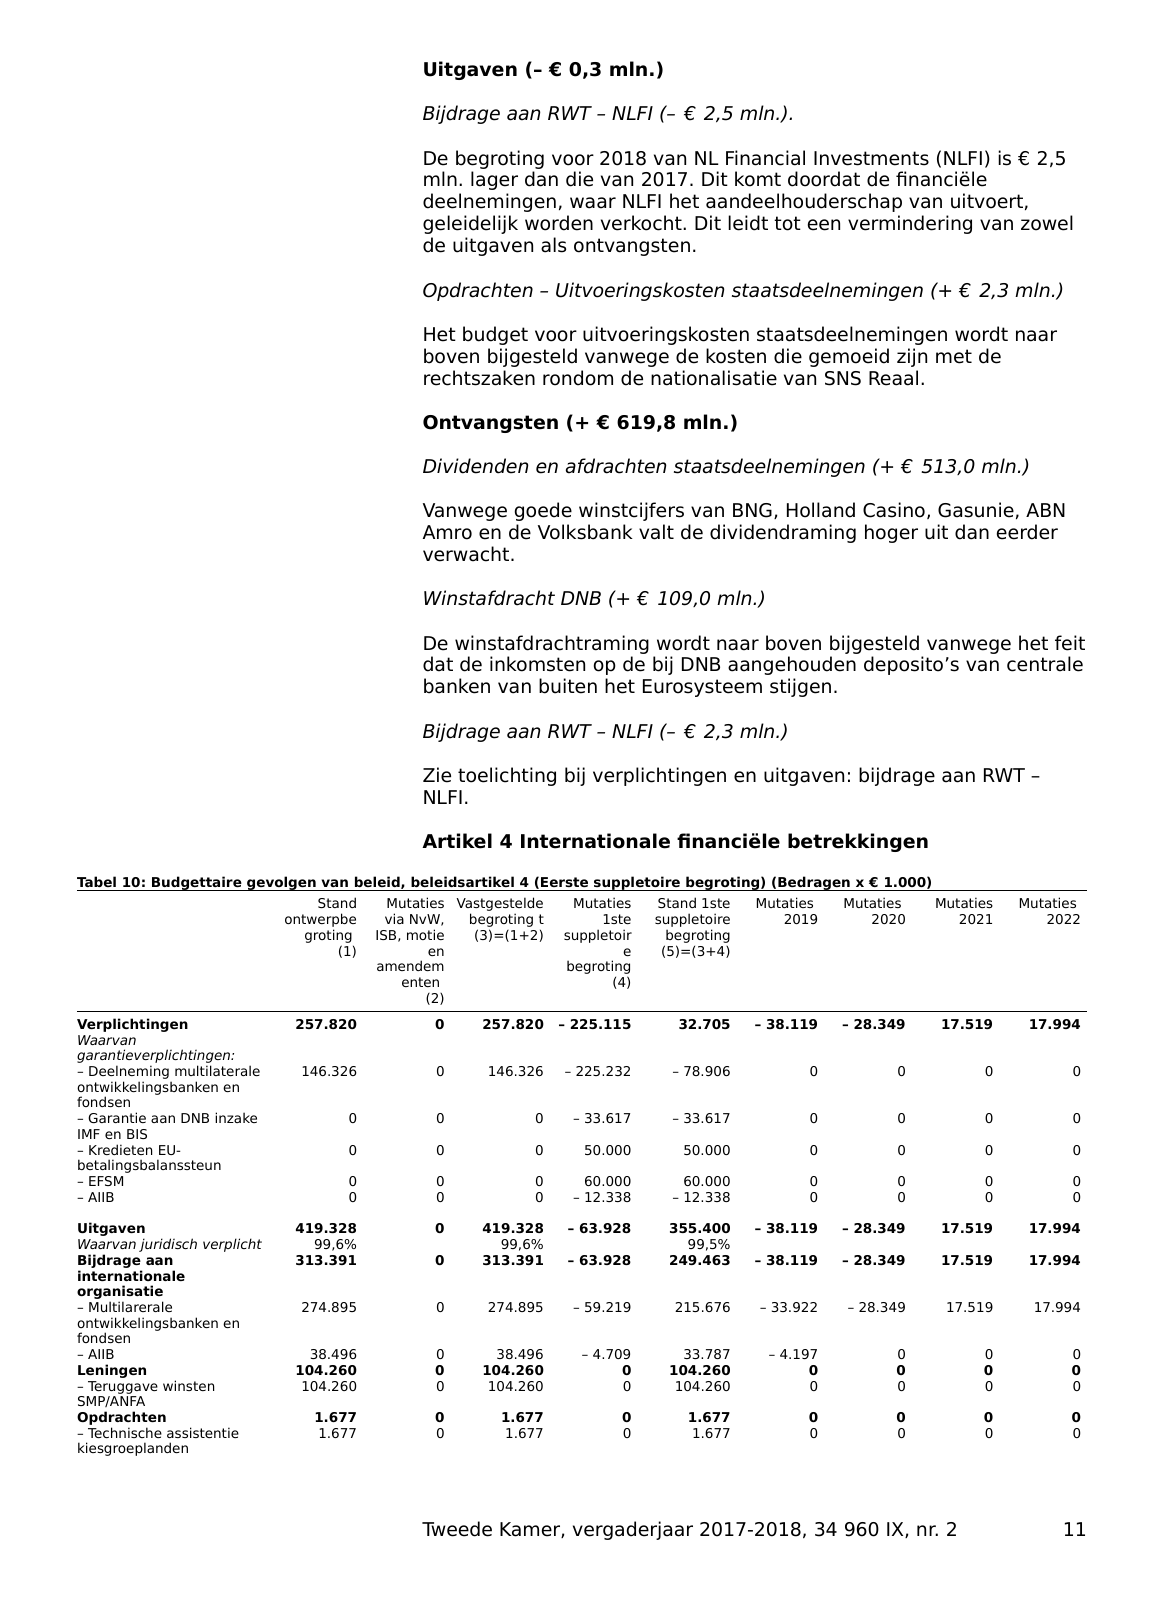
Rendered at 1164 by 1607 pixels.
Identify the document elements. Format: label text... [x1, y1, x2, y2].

table_cell 0 [911, 1363, 999, 1378]
table_cell – 38.119 [736, 1221, 824, 1237]
table_cell 0 [363, 1426, 450, 1457]
table_cell 0 [363, 1379, 450, 1410]
table_cell Uitgaven [77, 1221, 275, 1237]
table_cell 0 [824, 1190, 911, 1205]
table_cell 0 [911, 1111, 999, 1142]
table_cell 0 [550, 1426, 637, 1457]
table_cell Waarvan juridisch verplicht [77, 1237, 275, 1253]
table_cell 0 [736, 1064, 824, 1111]
table_cell 17.994 [999, 1221, 1087, 1237]
table_cell [911, 1205, 999, 1221]
table_cell Mutaties 1ste suppletoire begroting (4) [550, 891, 637, 1011]
table_cell 33.787 [637, 1347, 736, 1363]
text De winstafdrachtraming wordt naar boven bijgesteld vanwege het feit dat de inkomsten op de bij DNB aangehouden deposito’s van centrale banken van buiten het Eurosysteem stijgen. [422, 632, 1087, 698]
table_cell 313.391 [275, 1253, 363, 1300]
subtitle Uitgaven (– € 0,3 mln.) [422, 59, 1087, 81]
table_cell [363, 1457, 450, 1473]
table_cell 257.820 [450, 1012, 549, 1032]
table_cell Stand ontwerpbegroting (1) [275, 891, 363, 1011]
table_cell [999, 1033, 1087, 1064]
table_cell – AIIB [77, 1190, 275, 1205]
table_cell [550, 1033, 637, 1064]
subtitle Winstafdracht DNB (+ € 109,0 mln.) [422, 588, 1087, 610]
table_cell 0 [911, 1174, 999, 1190]
subtitle Artikel 4 Internationale financiële betrekkingen [422, 831, 1087, 853]
table_cell [275, 1033, 363, 1064]
table_cell 17.519 [911, 1300, 999, 1347]
table_cell Bijdrage aan internationale organisatie [77, 1253, 275, 1300]
table_cell – 4.197 [736, 1347, 824, 1363]
table_cell 0 [363, 1174, 450, 1190]
table_cell 0 [911, 1190, 999, 1205]
table_cell 99,6% [450, 1237, 549, 1253]
table_cell 0 [824, 1379, 911, 1410]
table_cell 0 [911, 1347, 999, 1363]
table_cell Stand 1ste suppletoire begroting (5)=(3+4) [637, 891, 736, 1011]
table_cell 274.895 [450, 1300, 549, 1347]
table_cell [736, 1457, 824, 1473]
table_cell – 225.232 [550, 1064, 637, 1111]
table_cell 104.260 [637, 1363, 736, 1378]
table_cell 99,5% [637, 1237, 736, 1253]
table_cell 419.328 [275, 1221, 363, 1237]
table_cell [736, 1205, 824, 1221]
table_cell [824, 1237, 911, 1253]
table_cell 32.705 [637, 1012, 736, 1032]
table_cell 1.677 [450, 1410, 549, 1426]
table_cell [637, 1205, 736, 1221]
table_cell 60.000 [637, 1174, 736, 1190]
table_cell 0 [550, 1363, 637, 1378]
subtitle Ontvangsten (+ € 619,8 mln.) [422, 412, 1087, 434]
table_cell [999, 1205, 1087, 1221]
table_header Tabel 10: Budgettaire gevolgen van beleid, beleidsartikel 4 (Eerste suppletoire begroting) (Bedragen x € 1.000) [77, 875, 1087, 890]
table_cell 0 [736, 1426, 824, 1457]
table_cell – 33.922 [736, 1300, 824, 1347]
table_cell 0 [824, 1426, 911, 1457]
table_cell 0 [550, 1410, 637, 1426]
table_cell Opdrachten [77, 1410, 275, 1426]
table_cell [77, 891, 275, 1011]
table_cell 0 [999, 1111, 1087, 1142]
table_cell [275, 1205, 363, 1221]
table_cell [550, 1237, 637, 1253]
table_cell Mutaties 2021 [911, 891, 999, 1011]
table_cell 1.677 [450, 1426, 549, 1457]
table_cell – 4.709 [550, 1347, 637, 1363]
table_cell 146.326 [275, 1064, 363, 1111]
table_cell – 225.115 [550, 1012, 637, 1032]
table_cell – 28.349 [824, 1253, 911, 1300]
table_cell [363, 1033, 450, 1064]
table_cell [824, 1033, 911, 1064]
table_cell 0 [550, 1379, 637, 1410]
table_cell 0 [999, 1064, 1087, 1111]
table_cell 0 [363, 1347, 450, 1363]
table_cell [450, 1033, 549, 1064]
table_cell 0 [824, 1347, 911, 1363]
table_cell 17.519 [911, 1012, 999, 1032]
table_cell Verplichtingen [77, 1012, 275, 1032]
table_cell [450, 1457, 549, 1473]
table_cell 355.400 [637, 1221, 736, 1237]
table_cell 257.820 [275, 1012, 363, 1032]
table_cell 0 [275, 1190, 363, 1205]
table_cell 17.519 [911, 1221, 999, 1237]
table_cell 17.994 [999, 1253, 1087, 1300]
table_cell – 12.338 [637, 1190, 736, 1205]
table_cell 0 [999, 1363, 1087, 1378]
table_cell 146.326 [450, 1064, 549, 1111]
table_cell 0 [450, 1143, 549, 1174]
table_cell 17.519 [911, 1253, 999, 1300]
table_cell Mutaties 2019 [736, 891, 824, 1011]
table_cell 50.000 [550, 1143, 637, 1174]
subtitle Dividenden en afdrachten staatsdeelnemingen (+ € 513,0 mln.) [422, 456, 1087, 478]
table_cell 419.328 [450, 1221, 549, 1237]
table_cell 0 [911, 1379, 999, 1410]
table_cell 104.260 [275, 1379, 363, 1410]
table_cell 0 [824, 1363, 911, 1378]
text Vanwege goede winstcijfers van BNG, Holland Casino, Gasunie, ABN Amro en de Volksbank valt de dividendraming hoger uit dan eerder verwacht. [422, 500, 1087, 566]
table_cell 0 [736, 1190, 824, 1205]
table_cell 17.994 [999, 1012, 1087, 1032]
table_cell [363, 1205, 450, 1221]
table_cell 104.260 [450, 1363, 549, 1378]
table_cell 0 [824, 1111, 911, 1142]
table_cell 0 [275, 1174, 363, 1190]
table_cell Mutaties 2020 [824, 891, 911, 1011]
table_cell 0 [450, 1190, 549, 1205]
table_cell [637, 1457, 736, 1473]
table_cell [550, 1457, 637, 1473]
table_cell 215.676 [637, 1300, 736, 1347]
table_cell [637, 1033, 736, 1064]
table_cell 0 [450, 1174, 549, 1190]
table_cell [736, 1033, 824, 1064]
table_cell 0 [363, 1300, 450, 1347]
table_cell – 78.906 [637, 1064, 736, 1111]
table_cell – 28.349 [824, 1012, 911, 1032]
table_cell 0 [363, 1253, 450, 1300]
table_cell 0 [363, 1190, 450, 1205]
table_cell 0 [363, 1363, 450, 1378]
table_cell [911, 1457, 999, 1473]
table_cell 0 [999, 1143, 1087, 1174]
table_cell 0 [999, 1347, 1087, 1363]
table_cell [736, 1237, 824, 1253]
table_cell 0 [736, 1363, 824, 1378]
table_cell 104.260 [637, 1379, 736, 1410]
table_cell 0 [999, 1190, 1087, 1205]
table_cell 104.260 [275, 1363, 363, 1378]
table_cell – 63.928 [550, 1221, 637, 1237]
table_cell [824, 1205, 911, 1221]
table_cell 38.496 [275, 1347, 363, 1363]
table_cell 274.895 [275, 1300, 363, 1347]
table_cell 0 [275, 1111, 363, 1142]
table_cell – Teruggave winsten SMP/ANFA [77, 1379, 275, 1410]
table_cell 104.260 [450, 1379, 549, 1410]
table_cell – 33.617 [550, 1111, 637, 1142]
table_cell – 33.617 [637, 1111, 736, 1142]
table_cell – AIIB [77, 1347, 275, 1363]
table_cell Leningen [77, 1363, 275, 1378]
table_cell [911, 1033, 999, 1064]
table_cell [824, 1457, 911, 1473]
table_cell [550, 1205, 637, 1221]
table_cell [450, 1205, 549, 1221]
table_cell 0 [363, 1012, 450, 1032]
table_cell 0 [736, 1174, 824, 1190]
table_cell 50.000 [637, 1143, 736, 1174]
table_cell 38.496 [450, 1347, 549, 1363]
subtitle Opdrachten – Uitvoeringskosten staatsdeelnemingen (+ € 2,3 mln.) [422, 279, 1087, 301]
table_cell 0 [999, 1426, 1087, 1457]
table_cell [77, 1205, 275, 1221]
table_cell 0 [911, 1064, 999, 1111]
subtitle Bijdrage aan RWT – NLFI (– € 2,5 mln.). [422, 103, 1087, 125]
table_cell 249.463 [637, 1253, 736, 1300]
subtitle Bijdrage aan RWT – NLFI (– € 2,3 mln.) [422, 721, 1087, 742]
table_cell – 28.349 [824, 1300, 911, 1347]
table_cell 0 [363, 1111, 450, 1142]
table_cell – 38.119 [736, 1253, 824, 1300]
table_cell 1.677 [275, 1426, 363, 1457]
table_cell Vastgestelde begroting t (3)=(1+2) [450, 891, 549, 1011]
table_cell [363, 1237, 450, 1253]
table_cell 0 [911, 1426, 999, 1457]
table_cell 0 [363, 1221, 450, 1237]
table_cell 0 [736, 1410, 824, 1426]
table_cell 0 [911, 1143, 999, 1174]
text De begroting voor 2018 van NL Financial Investments (NLFI) is € 2,5 mln. lager dan die van 2017. Dit komt doordat de financiële deelnemingen, waar NLFI het aandeelhouderschap van uitvoert, geleidelijk worden verkocht. Dit leidt tot een vermindering van zowel de uitgaven als ontvangsten. [422, 147, 1087, 257]
table_cell 0 [824, 1064, 911, 1111]
table_cell 0 [736, 1143, 824, 1174]
table_cell 60.000 [550, 1174, 637, 1190]
table_cell 0 [736, 1379, 824, 1410]
table_cell [77, 1457, 275, 1473]
table_cell – Multilarerale ontwikkelingsbanken en fondsen [77, 1300, 275, 1347]
table_cell – 28.349 [824, 1221, 911, 1237]
table_cell – Kredieten EU-betalingsbalanssteun [77, 1143, 275, 1174]
table_cell – EFSM [77, 1174, 275, 1190]
table_cell – 59.219 [550, 1300, 637, 1347]
table_cell 0 [999, 1174, 1087, 1190]
table_cell 1.677 [637, 1426, 736, 1457]
table_cell – Garantie aan DNB inzake IMF en BIS [77, 1111, 275, 1142]
table_cell 0 [363, 1143, 450, 1174]
table_cell – 63.928 [550, 1253, 637, 1300]
table_cell 0 [824, 1174, 911, 1190]
table_cell Mutaties 2022 [999, 891, 1087, 1011]
table_cell 0 [824, 1143, 911, 1174]
table_cell [911, 1237, 999, 1253]
text Het budget voor uitvoeringskosten staatsdeelnemingen wordt naar boven bijgesteld vanwege de kosten die gemoeid zijn met de rechtszaken rondom de nationalisatie van SNS Reaal. [422, 324, 1087, 389]
table_cell 1.677 [637, 1410, 736, 1426]
table_cell Mutaties via NvW, ISB, motie en amendementen (2) [363, 891, 450, 1011]
table_cell 0 [275, 1143, 363, 1174]
table_cell [999, 1457, 1087, 1473]
text Zie toelichting bij verplichtingen en uitgaven: bijdrage aan RWT – NLFI. [422, 765, 1087, 809]
table_cell [999, 1237, 1087, 1253]
table_cell 99,6% [275, 1237, 363, 1253]
table_cell 0 [363, 1064, 450, 1111]
table_cell – Technische assistentie kiesgroeplanden [77, 1426, 275, 1457]
table_cell Waarvan garantieverplichtingen: [77, 1033, 275, 1064]
table_cell 0 [363, 1410, 450, 1426]
table_cell [275, 1457, 363, 1473]
table_cell 1.677 [275, 1410, 363, 1426]
table_cell 0 [824, 1410, 911, 1426]
table_cell 0 [999, 1410, 1087, 1426]
table_cell 313.391 [450, 1253, 549, 1300]
table_cell 17.994 [999, 1300, 1087, 1347]
table_cell 0 [999, 1379, 1087, 1410]
table_cell 0 [450, 1111, 549, 1142]
table_cell – 12.338 [550, 1190, 637, 1205]
table_cell 0 [911, 1410, 999, 1426]
table_cell – 38.119 [736, 1012, 824, 1032]
table_cell – Deelneming multilaterale ontwikkelingsbanken en fondsen [77, 1064, 275, 1111]
table_cell 0 [736, 1111, 824, 1142]
